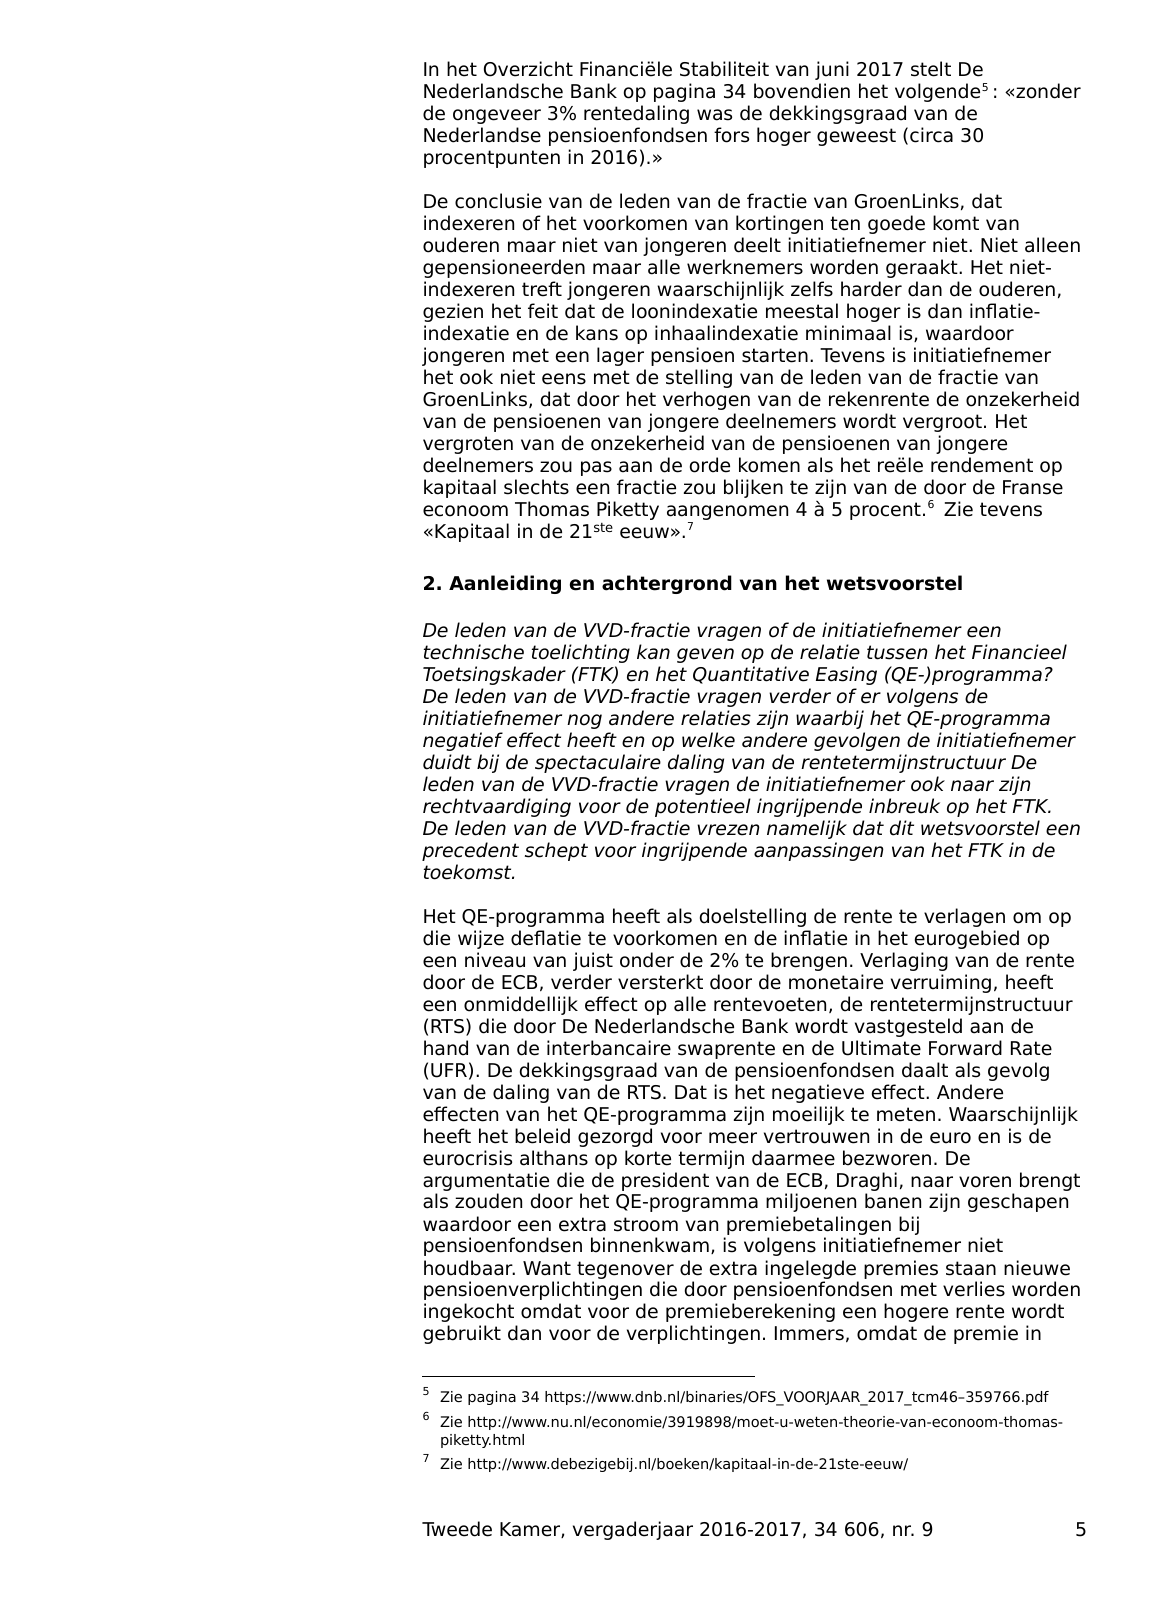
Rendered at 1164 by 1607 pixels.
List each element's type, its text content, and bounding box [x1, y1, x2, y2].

text In het Overzicht Financiële Stabiliteit van juni 2017 stelt De Nederlandsche Bank op pagina 34 bovendien het volgende: «zonder de ongeveer 3% rentedaling was de dekkingsgraad van de Nederlandse pensioenfondsen fors hoger geweest (circa 30 procentpunten in 2016).» [422, 59, 1087, 169]
text Zie http://www.nu.nl/economie/3919898/moet-u-weten-theorie-van-econoom-thomas-piketty.html [422, 1410, 1087, 1449]
text De conclusie van de leden van de fractie van GroenLinks, dat indexeren of het voorkomen van kortingen ten goede komt van ouderen maar niet van jongeren deelt initiatiefnemer niet. Niet alleen gepensioneerden maar alle werknemers worden geraakt. Het niet-indexeren treft jongeren waarschijnlijk zelfs harder dan de ouderen, gezien het feit dat de loonindexatie meestal hoger is dan inflatie-indexatie en de kans op inhaalindexatie minimaal is, waardoor jongeren met een lager pensioen starten. Tevens is initiatiefnemer het ook niet eens met de stelling van de leden van de fractie van GroenLinks, dat door het verhogen van de rekenrente de onzekerheid van de pensioenen van jongere deelnemers wordt vergroot. Het vergroten van de onzekerheid van de pensioenen van jongere deelnemers zou pas aan de orde komen als het reële rendement op kapitaal slechts een fractie zou blijken te zijn van de door de Franse econoom Thomas Piketty aangenomen 4 à 5 procent. Zie tevens «Kapitaal in de 21ste eeuw». [422, 191, 1087, 543]
text Het QE-programma heeft als doelstelling de rente te verlagen om op die wijze deflatie te voorkomen en de inflatie in het eurogebied op een niveau van juist onder de 2% te brengen. Verlaging van de rente door de ECB, verder versterkt door de monetaire verruiming, heeft een onmiddellijk effect op alle rentevoeten, de rentetermijnstructuur (RTS) die door De Nederlandsche Bank wordt vastgesteld aan de hand van de interbancaire swaprente en de Ultimate Forward Rate (UFR). De dekkingsgraad van de pensioenfondsen daalt als gevolg van de daling van de RTS. Dat is het negatieve effect. Andere effecten van het QE-programma zijn moeilijk te meten. Waarschijnlijk heeft het beleid gezorgd voor meer vertrouwen in de euro en is de eurocrisis althans op korte termijn daarmee bezworen. De argumentatie die de president van de ECB, Draghi, naar voren brengt als zouden door het QE-programma miljoenen banen zijn geschapen waardoor een extra stroom van premiebetalingen bij pensioenfondsen binnenkwam, is volgens initiatiefnemer niet houdbaar. Want tegenover de extra ingelegde premies staan nieuwe pensioenverplichtingen die door pensioenfondsen met verlies worden ingekocht omdat voor de premieberekening een hogere rente wordt gebruikt dan voor de verplichtingen. Immers, omdat de premie in [422, 906, 1087, 1345]
text Zie pagina 34 https://www.dnb.nl/binaries/OFS_VOORJAAR_2017_tcm46–359766.pdf [422, 1385, 1087, 1407]
text De leden van de VVD-fractie vragen of de initiatiefnemer een technische toelichting kan geven op de relatie tussen het Financieel Toetsingskader (FTK) en het Quantitative Easing (QE-)programma? De leden van de VVD-fractie vragen verder of er volgens de initiatiefnemer nog andere relaties zijn waarbij het QE-programma negatief effect heeft en op welke andere gevolgen de initiatiefnemer duidt bij de spectaculaire daling van de rentetermijnstructuur De leden van de VVD-fractie vragen de initiatiefnemer ook naar zijn rechtvaardiging voor de potentieel ingrijpende inbreuk op het FTK. De leden van de VVD-fractie vrezen namelijk dat dit wetsvoorstel een precedent schept voor ingrijpende aanpassingen van het FTK in de toekomst. [422, 620, 1087, 883]
subtitle 2. Aanleiding en achtergrond van het wetsvoorstel [422, 573, 1087, 595]
text Zie http://www.debezigebij.nl/boeken/kapitaal-in-de-21ste-eeuw/ [422, 1452, 1087, 1474]
